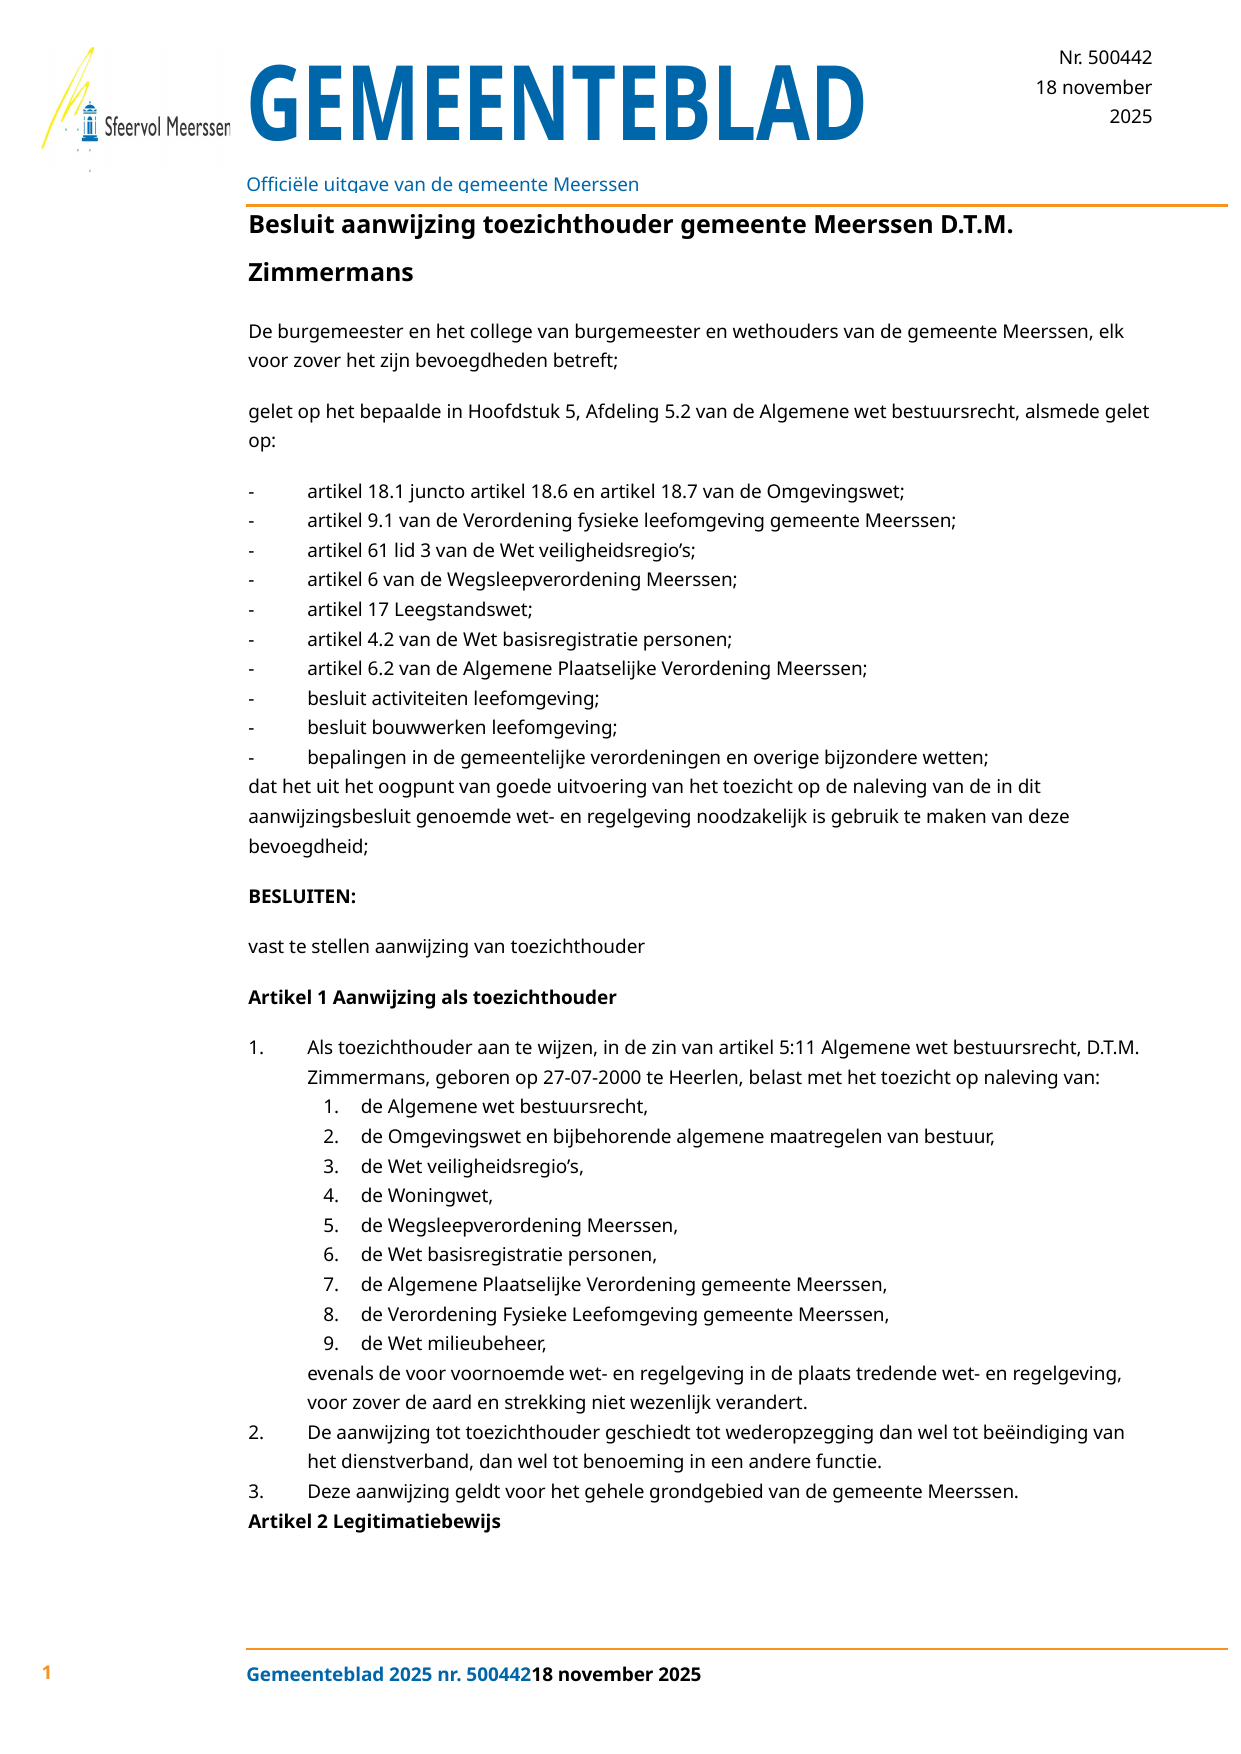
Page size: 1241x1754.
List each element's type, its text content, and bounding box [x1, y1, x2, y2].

list artikel 6.2 van de Algemene Plaatselijke Verordening Meerssen; [248, 655, 1152, 681]
picture [41, 47, 231, 172]
list de Wet basisregistratie personen, [323, 1242, 1152, 1267]
list de Woningwet, [323, 1182, 1152, 1208]
list artikel 17 Leegstandswet; [248, 596, 1152, 622]
list bepalingen in de gemeentelijke verordeningen en overige bijzondere wetten; [248, 744, 1152, 770]
text vast te stellen aanwijzing van toezichthouder [248, 934, 1152, 959]
text De burgemeester en het college van burgemeester en wethouders van de gemeente Meerssen, elk voor zover het zijn bevoegdheden betreft; [248, 318, 1152, 373]
list artikel 18.1 juncto artikel 18.6 en artikel 18.7 van de Omgevingswet; [248, 478, 1152, 504]
list de Wet milieubeheer, [323, 1330, 1152, 1356]
text Artikel 1 Aanwijzing als toezichthouder [248, 984, 1152, 1010]
text BESLUITEN: [248, 883, 1152, 909]
list de Algemene wet bestuursrecht, [323, 1094, 1152, 1119]
list artikel 61 lid 3 van de Wet veiligheidsregio’s; [248, 537, 1152, 563]
text Artikel 2 Legitimatiebewijs [248, 1508, 1152, 1534]
list Als toezichthouder aan te wijzen, in de zin van artikel 5:11 Algemene wet bestuursrecht, D.T.M. Zimmermans, geboren op 27-07-2000 te Heerlen, belast met het toezicht op naleving van: [248, 1034, 1152, 1090]
list besluit bouwwerken leefomgeving; [248, 714, 1152, 740]
list evenals de voor voornoemde wet- en regelgeving in de plaats tredende wet- en regelgeving, voor zover de aard en strekking niet wezenlijk verandert. [248, 1360, 1152, 1415]
list de Wet veiligheidsregio’s, [323, 1153, 1152, 1179]
list Deze aanwijzing geldt voor het gehele grondgebied van de gemeente Meerssen. [248, 1478, 1152, 1504]
list De aanwijzing tot toezichthouder geschiedt tot wederopzegging dan wel tot beëindiging van het dienstverband, dan wel tot benoeming in een andere functie. [248, 1419, 1152, 1474]
list besluit activiteiten leefomgeving; [248, 685, 1152, 711]
list artikel 6 van de Wegsleepverordening Meerssen; [248, 567, 1152, 592]
list de Wegsleepverordening Meerssen, [323, 1212, 1152, 1238]
list de Verordening Fysieke Leefomgeving gemeente Meerssen, [323, 1301, 1152, 1327]
list artikel 9.1 van de Verordening fysieke leefomgeving gemeente Meerssen; [248, 507, 1152, 533]
text gelet op het bepaalde in Hoofdstuk 5, Afdeling 5.2 van de Algemene wet bestuursrecht, alsmede gelet op: [248, 398, 1152, 453]
list de Algemene Plaatselijke Verordening gemeente Meerssen, [323, 1271, 1152, 1297]
text dat het uit het oogpunt van goede uitvoering van het toezicht op de naleving van de in dit aanwijzingsbesluit genoemde wet- en regelgeving noodzakelijk is gebruik te maken van deze bevoegdheid; [248, 774, 1152, 859]
list artikel 4.2 van de Wet basisregistratie personen; [248, 626, 1152, 652]
list de Omgevingswet en bijbehorende algemene maatregelen van bestuur, [323, 1123, 1152, 1149]
text Besluit aanwijzing toezichthouder gemeente Meerssen D.T.M. Zimmermans [248, 207, 1152, 288]
